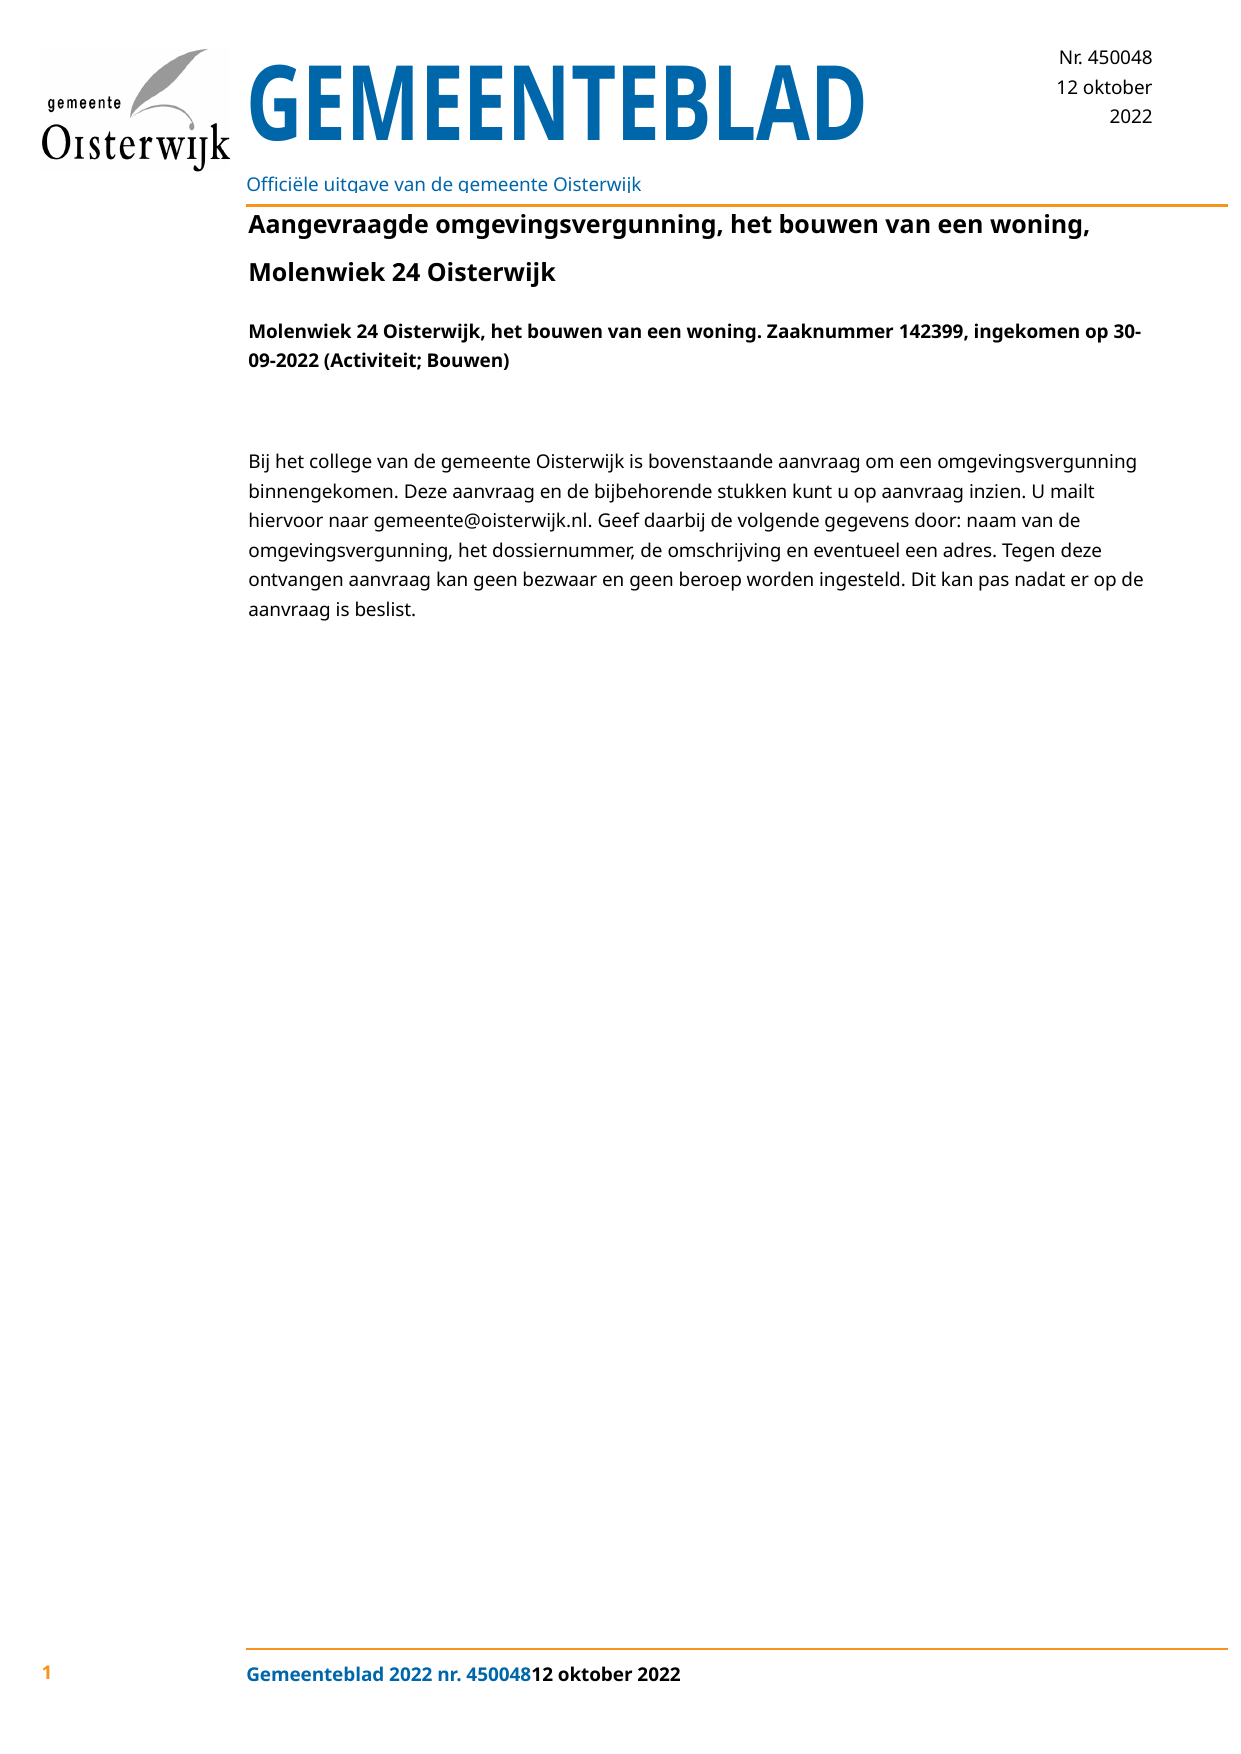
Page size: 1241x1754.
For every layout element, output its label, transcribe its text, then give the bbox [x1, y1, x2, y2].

text Bij het college van de gemeente Oisterwijk is bovenstaande aanvraag om een omgevingsvergunning binnengekomen. Deze aanvraag en de bijbehorende stukken kunt u op aanvraag inzien. U mailt hiervoor naar gemeente@oisterwijk.nl. Geef daarbij de volgende gegevens door: naam van de omgevingsvergunning, het dossiernummer, de omschrijving en eventueel een adres. Tegen deze ontvangen aanvraag kan geen bezwaar en geen beroep worden ingesteld. Dit kan pas nadat er op de aanvraag is beslist. [248, 448, 1152, 622]
text Aangevraagde omgevingsvergunning, het bouwen van een woning, Molenwiek 24 Oisterwijk [248, 207, 1152, 288]
text Molenwiek 24 Oisterwijk, het bouwen van een woning. Zaaknummer 142399, ingekomen op 30-09-2022 (Activiteit; Bouwen) [248, 318, 1152, 373]
picture [41, 47, 231, 172]
